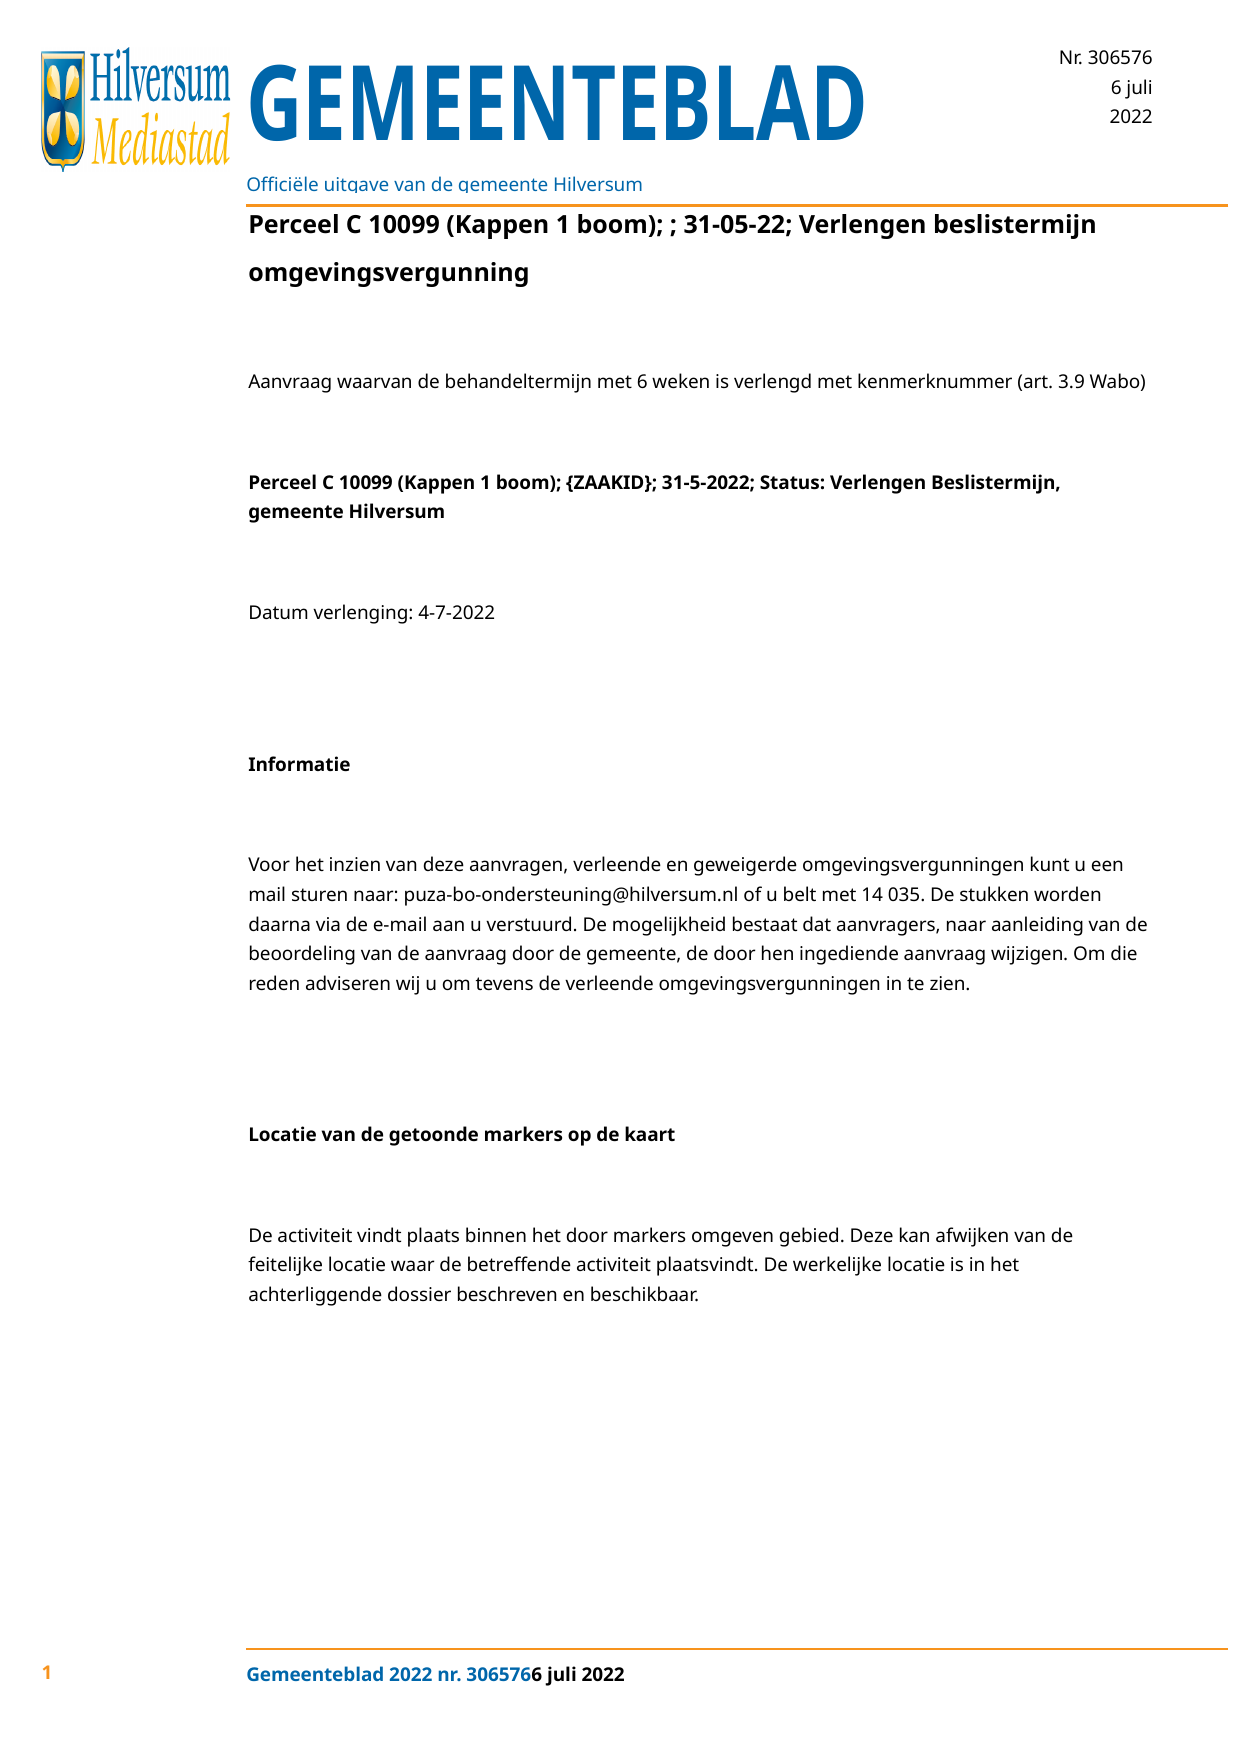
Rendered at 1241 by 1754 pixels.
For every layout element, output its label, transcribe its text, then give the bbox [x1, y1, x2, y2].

text Perceel C 10099 (Kappen 1 boom); {ZAAKID}; 31-5-2022; Status: Verlengen Beslistermijn, gemeente Hilversum [248, 469, 1152, 524]
text Perceel C 10099 (Kappen 1 boom); ; 31-05-22; Verlengen beslistermijn omgevingsvergunning [248, 207, 1152, 288]
text De activiteit vindt plaats binnen het door markers omgeven gebied. Deze kan afwijken van de feitelijke locatie waar de betreffende activiteit plaatsvindt. De werkelijke locatie is in het achterliggende dossier beschreven en beschikbaar. [248, 1222, 1152, 1307]
text Datum verlenging: 4-7-2022 [248, 599, 1152, 625]
picture [41, 47, 231, 172]
text Voor het inzien van deze aanvragen, verleende en geweigerde omgevingsvergunningen kunt u een mail sturen naar: puza-bo-ondersteuning@hilversum.nl of u belt met 14 035. De stukken worden daarna via de e-mail aan u verstuurd. De mogelijkheid bestaat dat aanvragers, naar aanleiding van de beoordeling van de aanvraag door de gemeente, de door hen ingediende aanvraag wijzigen. Om die reden adviseren wij u om tevens de verleende omgevingsvergunningen in te zien. [248, 852, 1152, 996]
text Informatie [248, 751, 1152, 777]
text Locatie van de getoonde markers op de kaart [248, 1121, 1152, 1147]
text Aanvraag waarvan de behandeltermijn met 6 weken is verlengd met kenmerknummer (art. 3.9 Wabo) [248, 368, 1152, 394]
